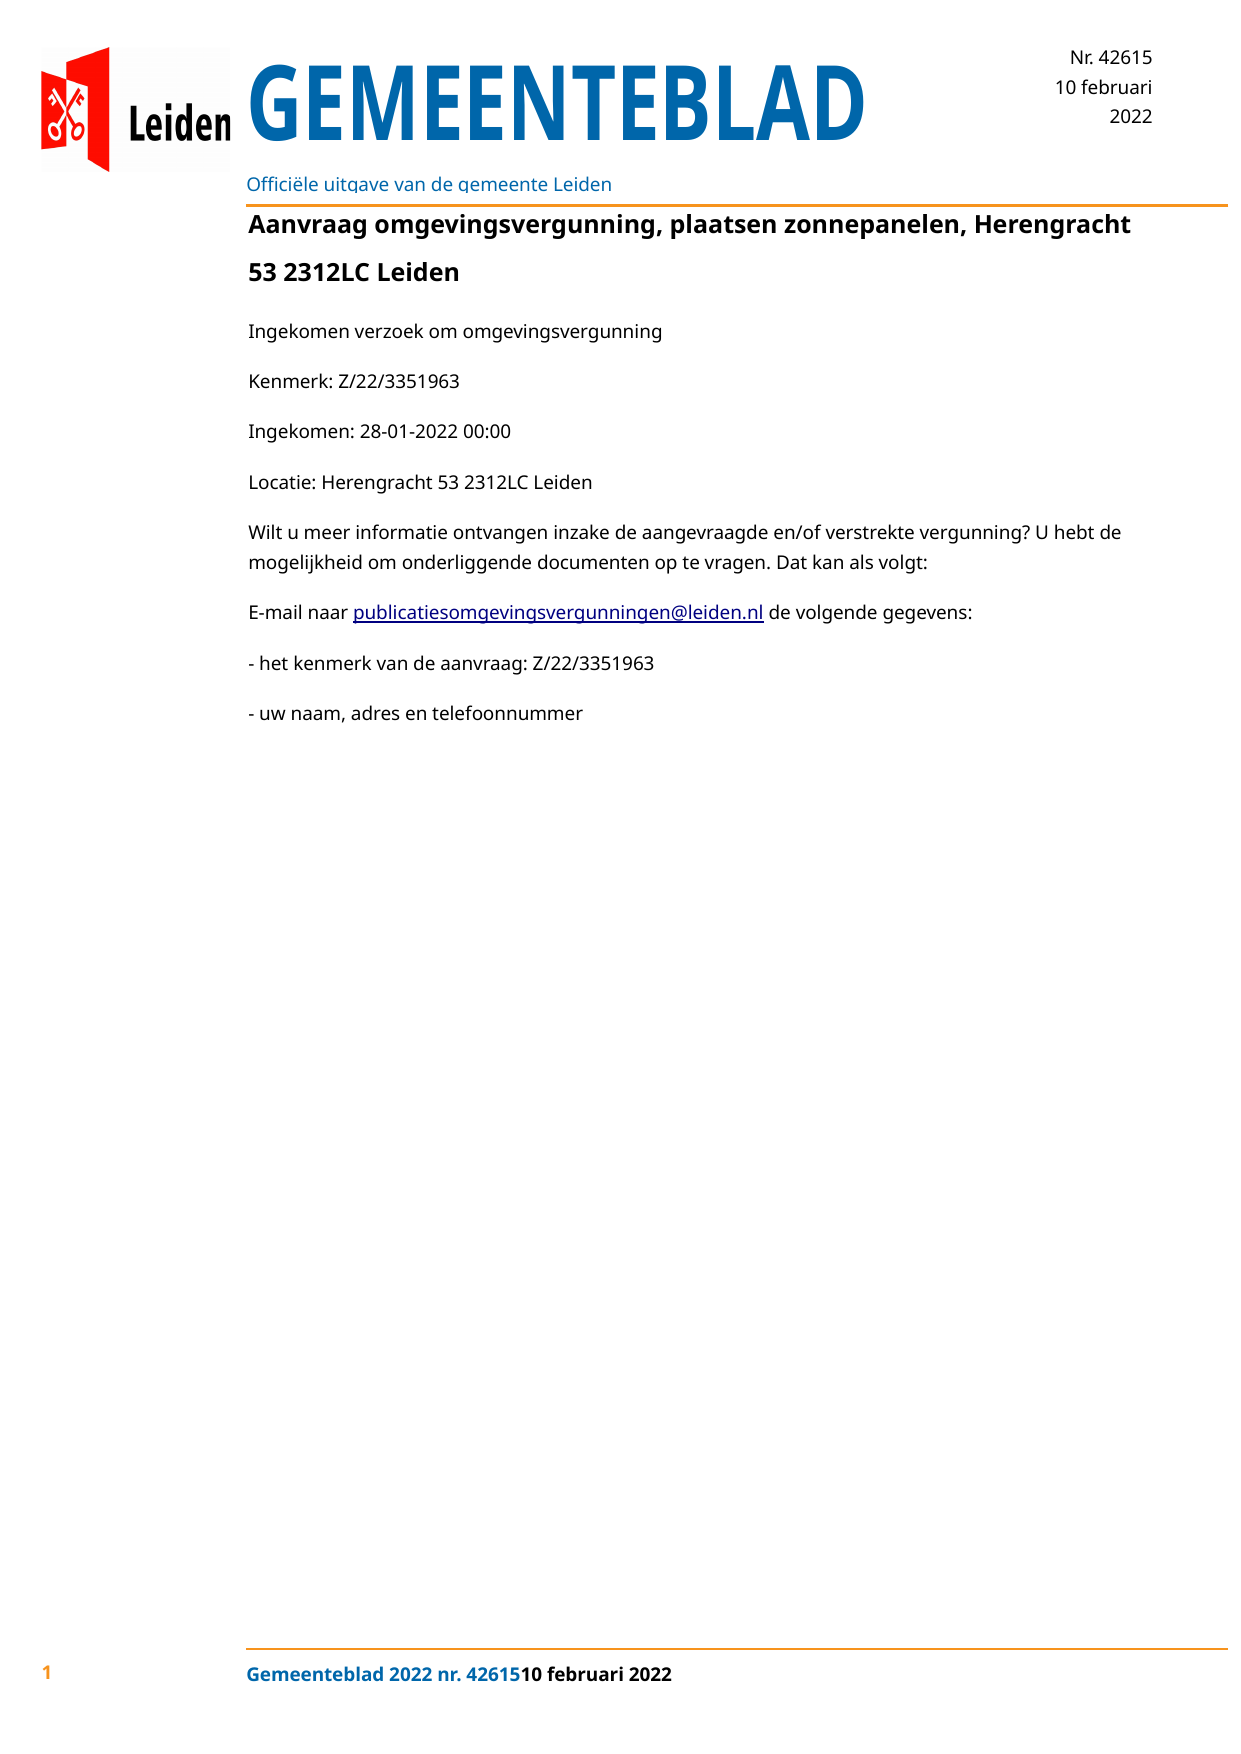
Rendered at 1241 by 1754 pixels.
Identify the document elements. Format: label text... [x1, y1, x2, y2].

text Wilt u meer informatie ontvangen inzake de aangevraagde en/of verstrekte vergunning? U hebt de mogelijkheid om onderliggende documenten op te vragen. Dat kan als volgt: [248, 519, 1152, 575]
picture [41, 47, 231, 172]
text E-mail naar publicatiesomgevingsvergunningen@leiden.nl de volgende gegevens: [248, 599, 1152, 625]
text Locatie: Herengracht 53 2312LC Leiden [248, 469, 1152, 495]
text Ingekomen verzoek om omgevingsvergunning [248, 318, 1152, 344]
text Kenmerk: Z/22/3351963 [248, 368, 1152, 394]
text Aanvraag omgevingsvergunning, plaatsen zonnepanelen, Herengracht 53 2312LC Leiden [248, 207, 1152, 288]
text - uw naam, adres en telefoonnummer [248, 700, 1152, 726]
text - het kenmerk van de aanvraag: Z/22/3351963 [248, 650, 1152, 676]
text Ingekomen: 28-01-2022 00:00 [248, 419, 1152, 444]
